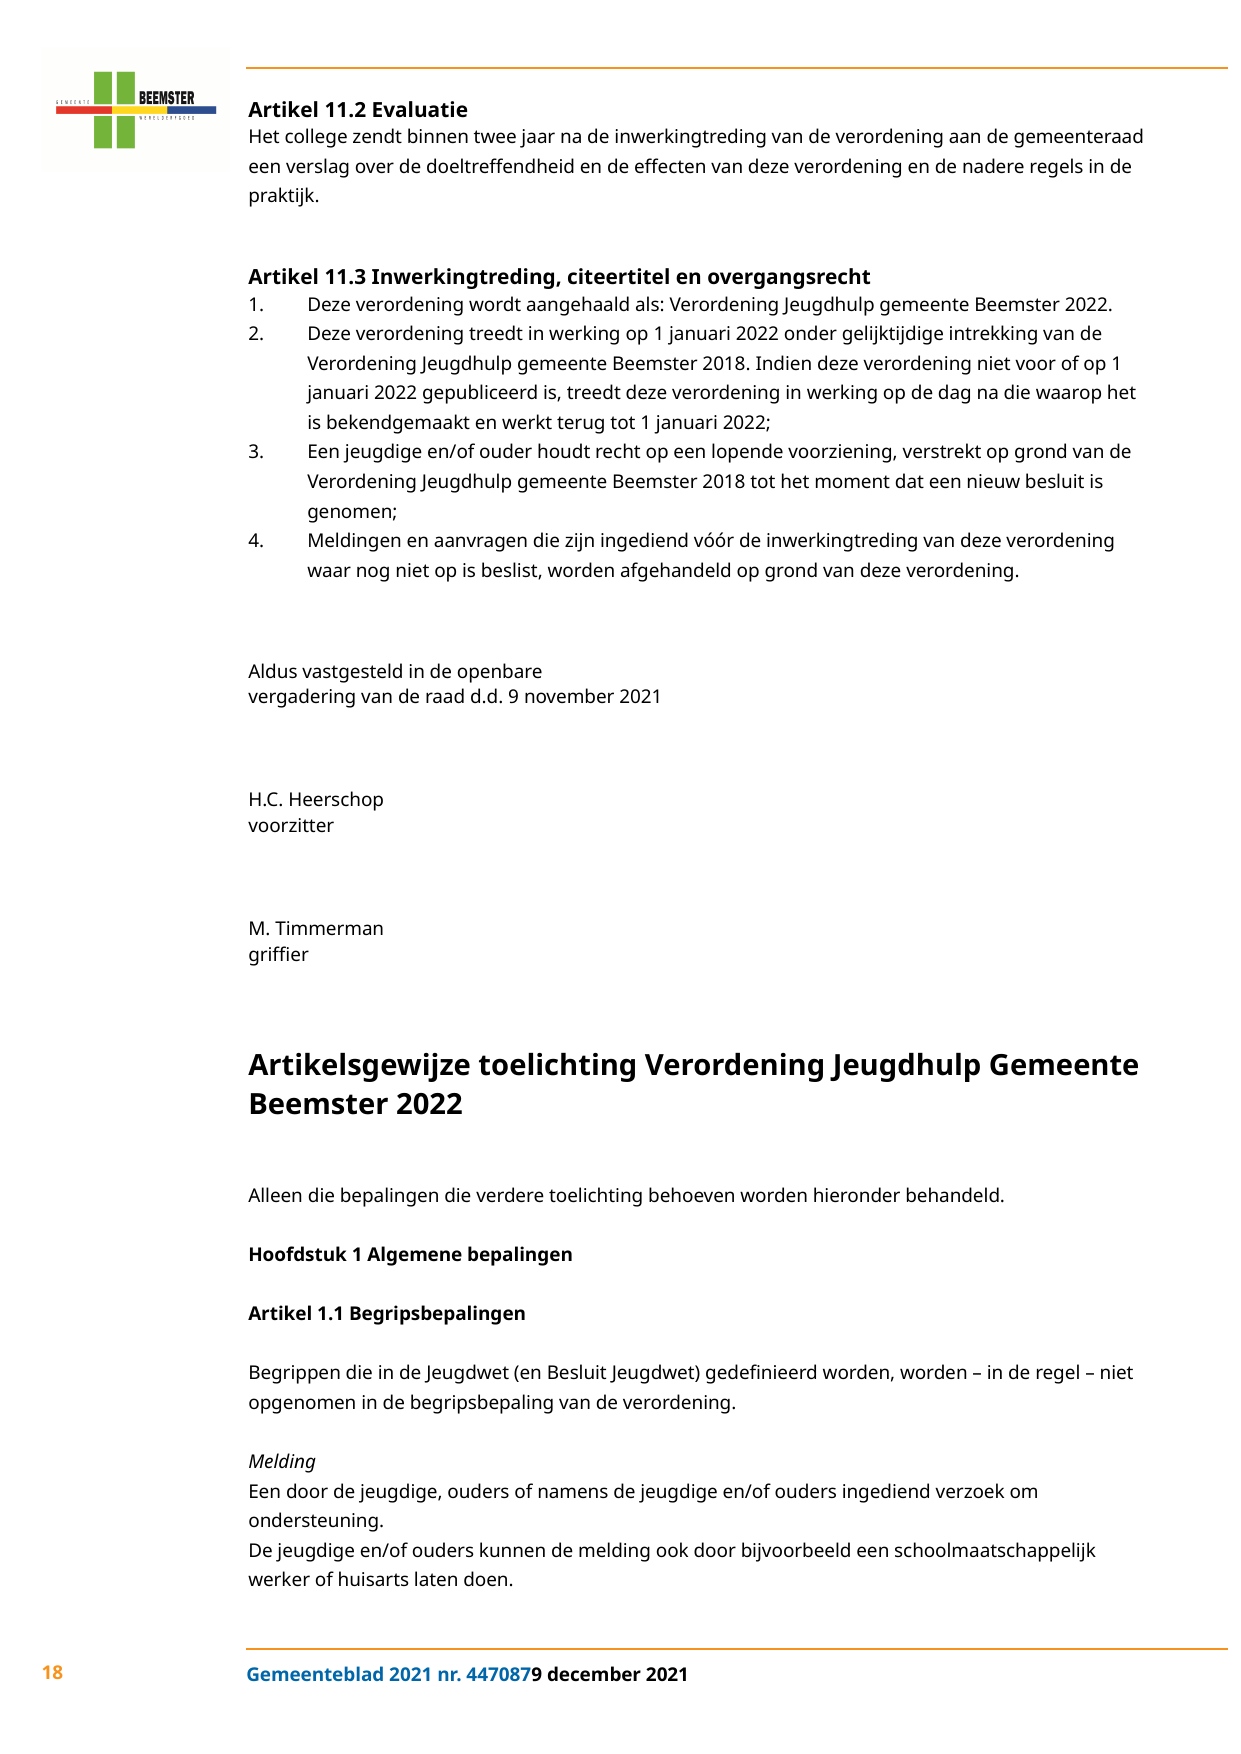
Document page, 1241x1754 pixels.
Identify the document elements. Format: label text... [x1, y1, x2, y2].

text Artikel 1.1 Begripsbepalingen [248, 1300, 1152, 1326]
text Begrippen die in de Jeugdwet (en Besluit Jeugdwet) gedefinieerd worden, worden – in de regel – niet opgenomen in de begripsbepaling van de verordening. [248, 1359, 1152, 1415]
text griffier [248, 941, 1152, 967]
text Hoofdstuk 1 Algemene bepalingen [248, 1241, 1152, 1267]
text Artikel 11.2 Evaluatie [248, 95, 1152, 123]
text Aldus vastgesteld in de openbare [248, 658, 1152, 684]
text De jeugdige en/of ouders kunnen de melding ook door bijvoorbeeld een schoolmaatschappelijk werker of huisarts laten doen. [248, 1537, 1152, 1592]
text Een door de jeugdige, ouders of namens de jeugdige en/of ouders ingediend verzoek om ondersteuning. [248, 1478, 1152, 1533]
list Meldingen en aanvragen die zijn ingediend vóór de inwerkingtreding van deze verordening waar nog niet op is beslist, worden afgehandeld op grond van deze verordening. [248, 527, 1152, 583]
text vergadering van de raad d.d. 9 november 2021 [248, 684, 1152, 709]
text Melding [248, 1448, 1152, 1474]
picture [41, 47, 231, 172]
text Alleen die bepalingen die verdere toelichting behoeven worden hieronder behandeld. [248, 1182, 1152, 1208]
text Artikelsgewijze toelichting Verordening Jeugdhulp Gemeente Beemster 2022 [248, 1044, 1152, 1123]
text M. Timmerman [248, 915, 1152, 941]
list Een jeugdige en/of ouder houdt recht op een lopende voorziening, verstrekt op grond van de Verordening Jeugdhulp gemeente Beemster 2018 tot het moment dat een nieuw besluit is genomen; [248, 439, 1152, 524]
text voorzitter [248, 812, 1152, 838]
text Artikel 11.3 Inwerkingtreding, citeertitel en overgangsrecht [248, 262, 1152, 291]
text Het college zendt binnen twee jaar na de inwerkingtreding van de verordening aan de gemeenteraad een verslag over de doeltreffendheid en de effecten van deze verordening en de nadere regels in de praktijk. [248, 123, 1152, 208]
text H.C. Heerschop [248, 787, 1152, 812]
list Deze verordening treedt in werking op 1 januari 2022 onder gelijktijdige intrekking van de Verordening Jeugdhulp gemeente Beemster 2018. Indien deze verordening niet voor of op 1 januari 2022 gepubliceerd is, treedt deze verordening in werking op de dag na die waarop het is bekendgemaakt en werkt terug tot 1 januari 2022; [248, 320, 1152, 435]
list Deze verordening wordt aangehaald als: Verordening Jeugdhulp gemeente Beemster 2022. [248, 291, 1152, 317]
